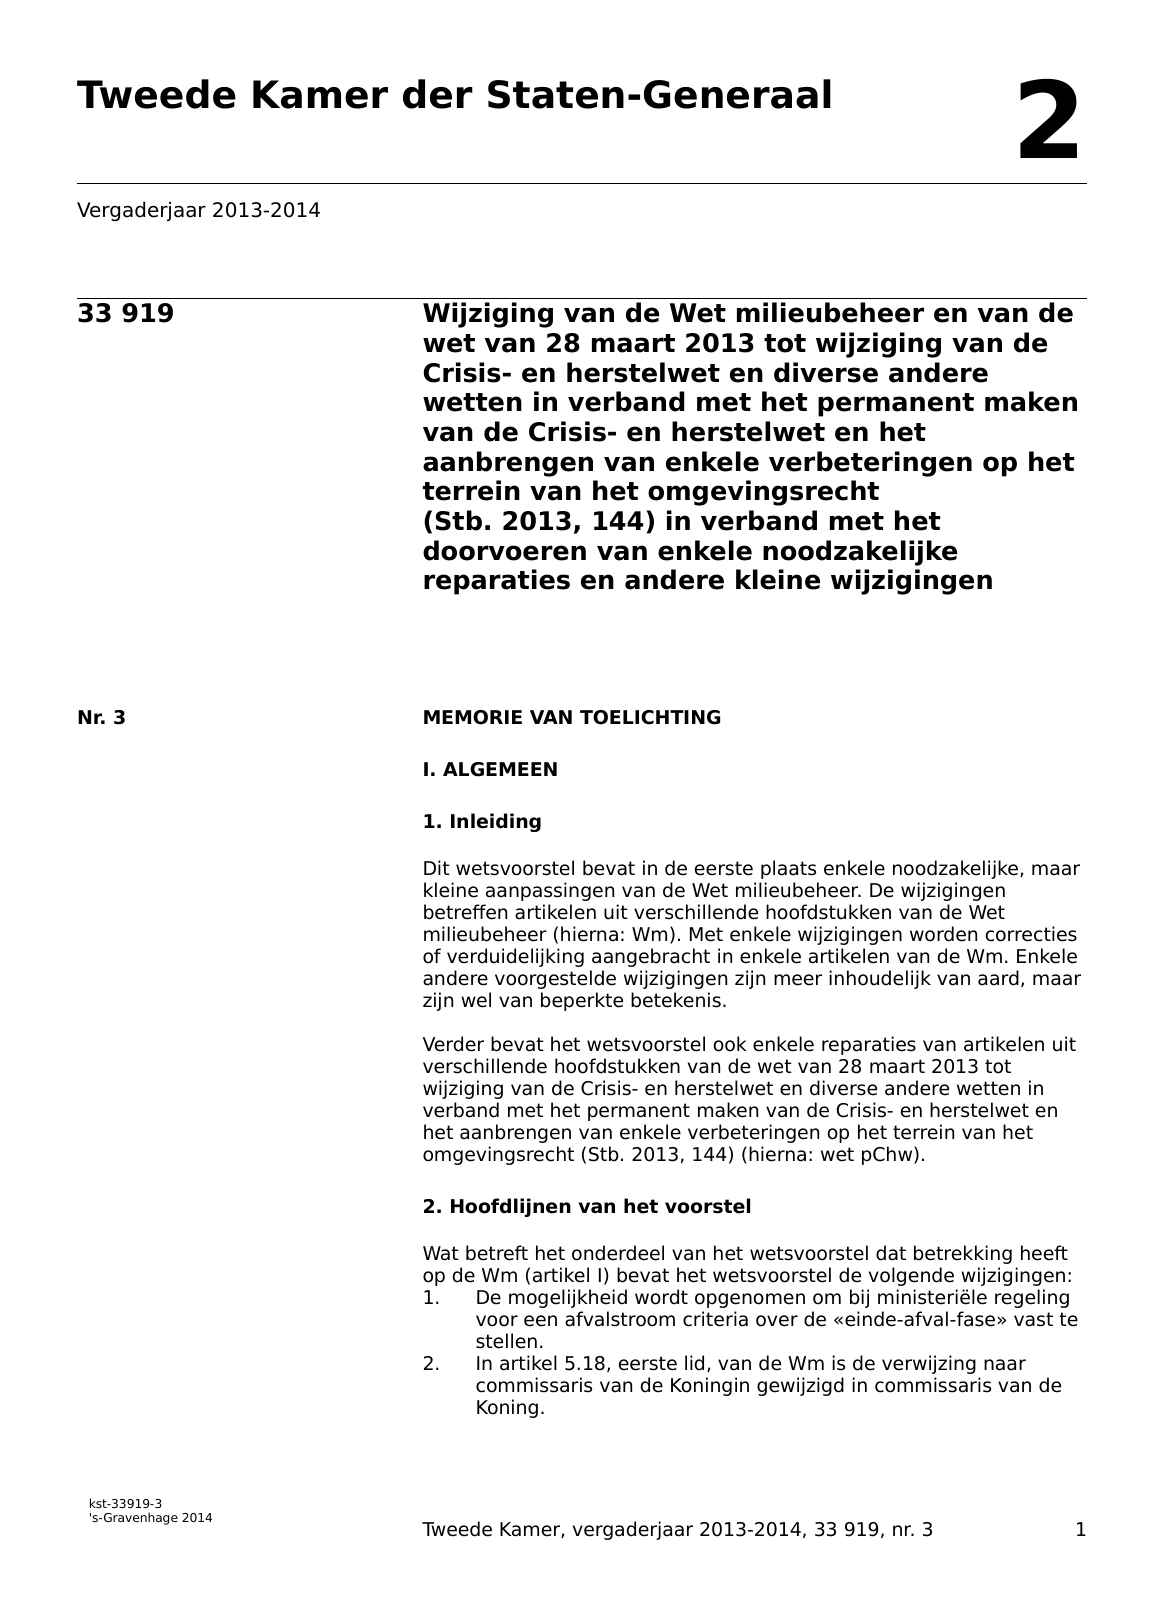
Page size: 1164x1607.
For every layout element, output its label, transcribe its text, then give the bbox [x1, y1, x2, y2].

text Verder bevat het wetsvoorstel ook enkele reparaties van artikelen uit verschillende hoofdstukken van de wet van 28 maart 2013 tot wijziging van de Crisis- en herstelwet en diverse andere wetten in verband met het permanent maken van de Crisis- en herstelwet en het aanbrengen van enkele verbeteringen op het terrein van het omgevingsrecht (Stb. 2013, 144) (hierna: wet pChw). [422, 1034, 1087, 1166]
text Wat betreft het onderdeel van het wetsvoorstel dat betrekking heeft op de Wm (artikel I) bevat het wetsvoorstel de volgende wijzigingen: [422, 1243, 1087, 1287]
subtitle 2. Hoofdlijnen van het voorstel [422, 1196, 1087, 1218]
text 1. De mogelijkheid wordt opgenomen om bij ministeriële regeling voor een afvalstroom criteria over de «einde-afval-fase» vast te stellen. [422, 1287, 1087, 1353]
subtitle I. ALGEMEEN [422, 759, 1087, 781]
subtitle 1. Inleiding [422, 811, 1087, 833]
table_header 2 [886, 59, 1087, 183]
text 's-Gravenhage 2014 [88, 1511, 323, 1525]
text kst-33919-3 [88, 1497, 323, 1511]
table_cell Vergaderjaar 2013-2014 [77, 184, 1087, 298]
subtitle 33 919 Wijziging van de Wet milieubeheer en van de wet van 28 maart 2013 tot wijziging van de Crisis- en herstelwet en diverse andere wetten in verband met het permanent maken van de Crisis- en herstelwet en het aanbrengen van enkele verbeteringen op het terrein van het omgevingsrecht (Stb. 2013, 144) in verband met het doorvoeren van enkele noodzakelijke reparaties en andere kleine wijzigingen [77, 299, 1087, 596]
text 2. In artikel 5.18, eerste lid, van de Wm is de verwijzing naar commissaris van de Koningin gewijzigd in commissaris van de Koning. [422, 1353, 1087, 1418]
table_header Tweede Kamer der Staten-Generaal [77, 59, 886, 183]
subtitle Nr. 3 MEMORIE VAN TOELICHTING [77, 707, 1087, 729]
text Dit wetsvoorstel bevat in de eerste plaats enkele noodzakelijke, maar kleine aanpassingen van de Wet milieubeheer. De wijzigingen betreffen artikelen uit verschillende hoofdstukken van de Wet milieubeheer (hierna: Wm). Met enkele wijzigingen worden correcties of verduidelijking aangebracht in enkele artikelen van de Wm. Enkele andere voorgestelde wijzigingen zijn meer inhoudelijk van aard, maar zijn wel van beperkte betekenis. [422, 858, 1087, 1012]
